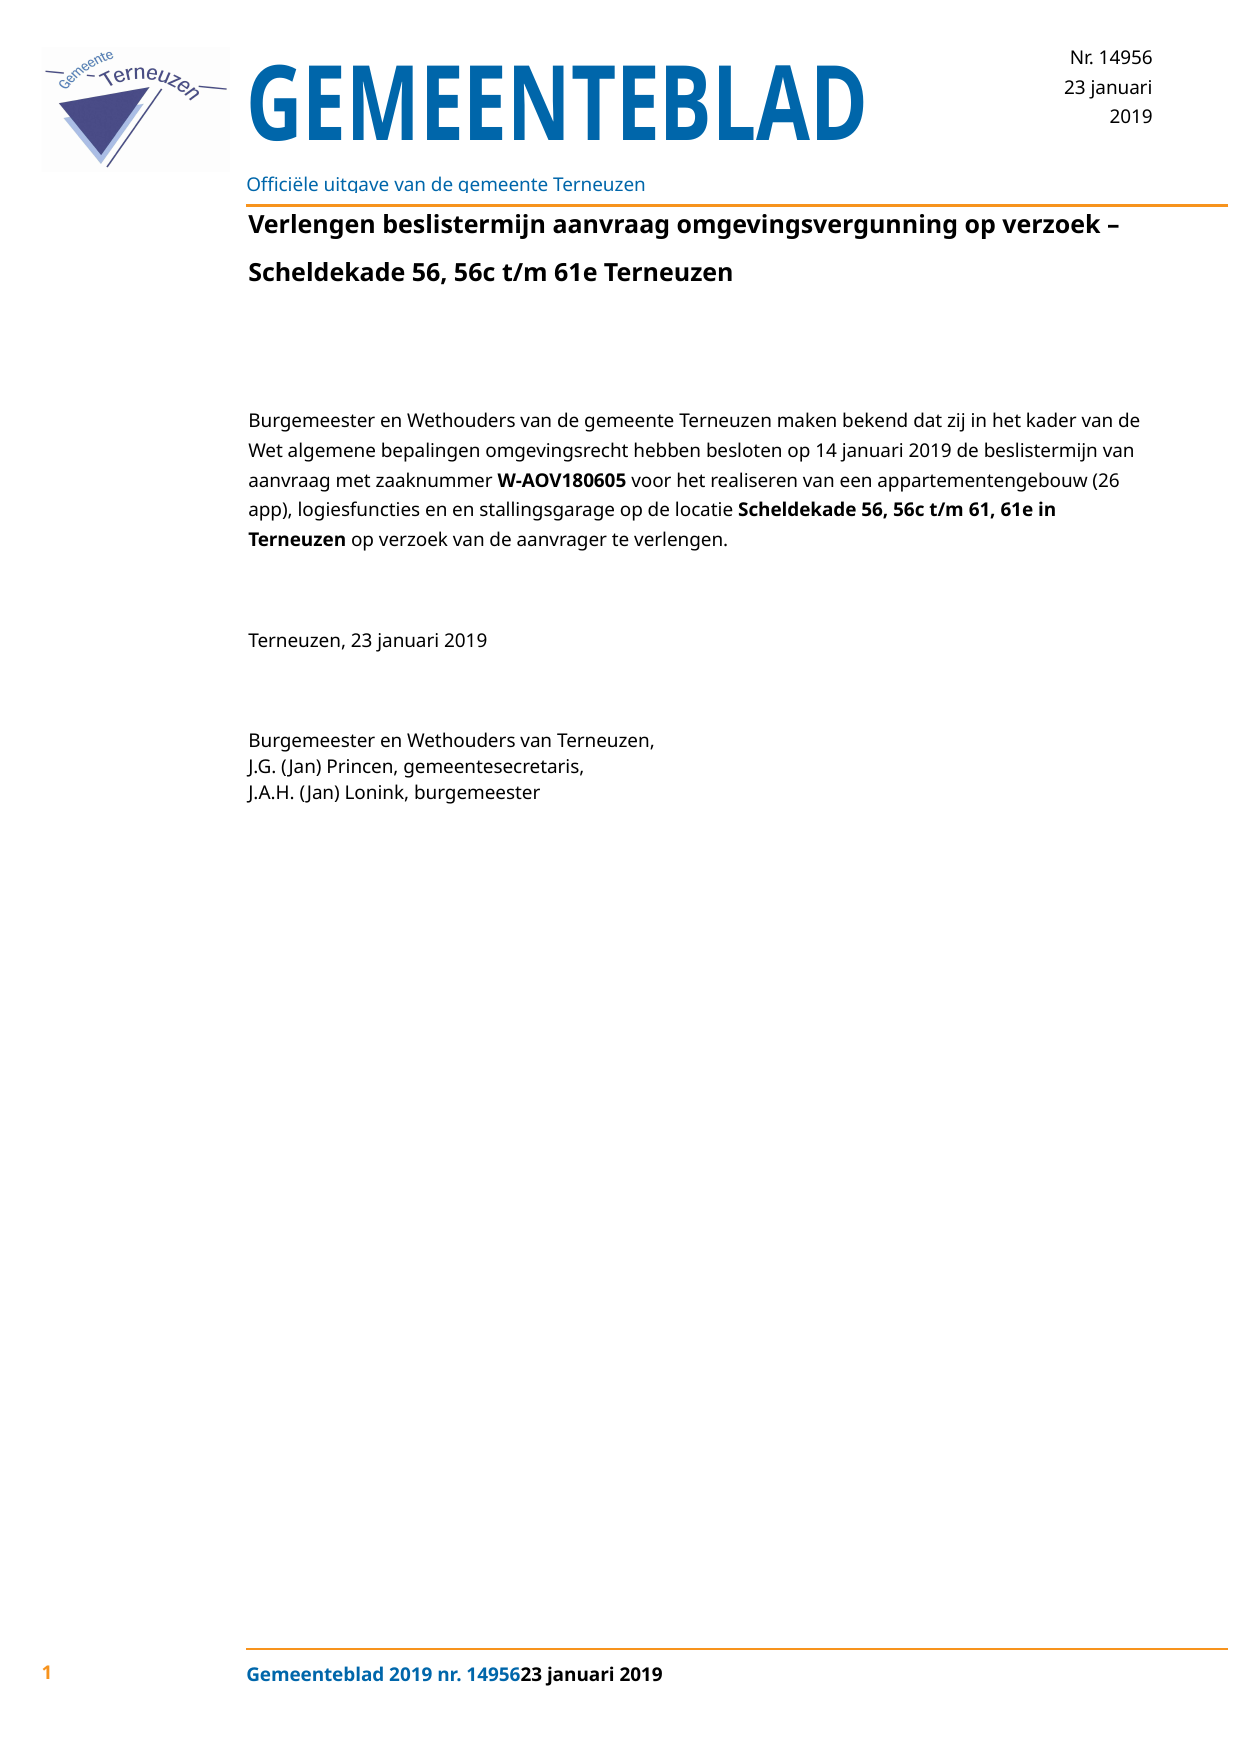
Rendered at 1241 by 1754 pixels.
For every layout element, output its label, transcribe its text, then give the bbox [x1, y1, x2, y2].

text Verlengen beslistermijn aanvraag omgevingsvergunning op verzoek – Scheldekade 56, 56c t/m 61e Terneuzen [248, 207, 1152, 288]
table_header Burgemeester en Wethouders van Terneuzen, [248, 728, 1152, 753]
table_cell [248, 805, 700, 831]
table_cell J.G. (Jan) Princen, gemeentesecretaris, [248, 754, 700, 779]
table_cell J.A.H. (Jan) Lonink, burgemeester [248, 779, 1152, 805]
picture [41, 47, 231, 172]
text Terneuzen, 23 januari 2019 [248, 627, 1152, 652]
table_cell [700, 754, 1152, 779]
table_cell [700, 805, 1152, 831]
text Burgemeester en Wethouders van de gemeente Terneuzen maken bekend dat zij in het kader van de Wet algemene bepalingen omgevingsrecht hebben besloten op 14 januari 2019 de beslistermijn van aanvraag met zaaknummer W-AOV180605 voor het realiseren van een appartementengebouw (26 app), logiesfuncties en en stallingsgarage op de locatie Scheldekade 56, 56c t/m 61, 61e in Terneuzen op verzoek van de aanvrager te verlengen. [248, 408, 1152, 552]
